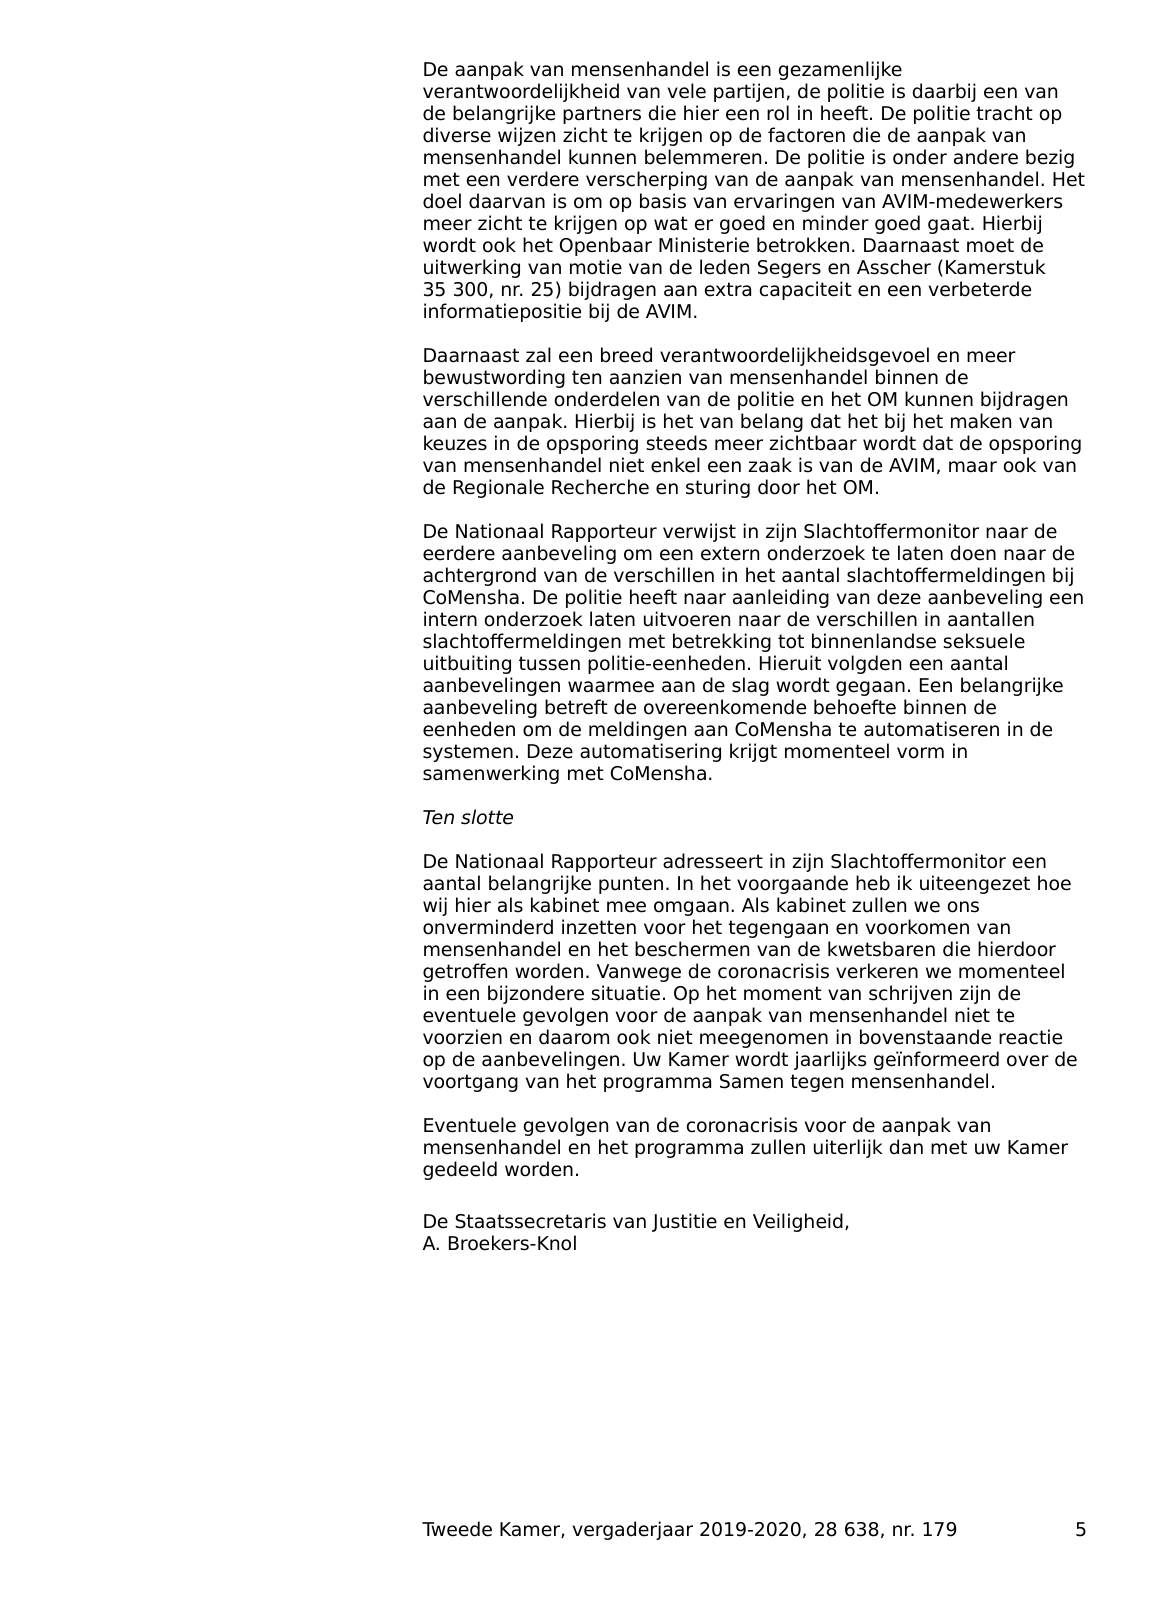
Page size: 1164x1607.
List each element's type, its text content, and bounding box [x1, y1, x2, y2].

text Eventuele gevolgen van de coronacrisis voor de aanpak van mensenhandel en het programma zullen uiterlijk dan met uw Kamer gedeeld worden. [422, 1115, 1087, 1181]
subtitle Ten slotte [422, 807, 1087, 829]
text De aanpak van mensenhandel is een gezamenlijke verantwoordelijkheid van vele partijen, de politie is daarbij een van de belangrijke partners die hier een rol in heeft. De politie tracht op diverse wijzen zicht te krijgen op de factoren die de aanpak van mensenhandel kunnen belemmeren. De politie is onder andere bezig met een verdere verscherping van de aanpak van mensenhandel. Het doel daarvan is om op basis van ervaringen van AVIM-medewerkers meer zicht te krijgen op wat er goed en minder goed gaat. Hierbij wordt ook het Openbaar Ministerie betrokken. Daarnaast moet de uitwerking van motie van de leden Segers en Asscher (Kamerstuk 35 300, nr. 25) bijdragen aan extra capaciteit en een verbeterde informatiepositie bij de AVIM. [422, 59, 1087, 323]
text De Staatssecretaris van Justitie en Veiligheid, A. Broekers-Knol [422, 1211, 1087, 1255]
text Daarnaast zal een breed verantwoordelijkheidsgevoel en meer bewustwording ten aanzien van mensenhandel binnen de verschillende onderdelen van de politie en het OM kunnen bijdragen aan de aanpak. Hierbij is het van belang dat het bij het maken van keuzes in de opsporing steeds meer zichtbaar wordt dat de opsporing van mensenhandel niet enkel een zaak is van de AVIM, maar ook van de Regionale Recherche en sturing door het OM. [422, 345, 1087, 499]
text De Nationaal Rapporteur adresseert in zijn Slachtoffermonitor een aantal belangrijke punten. In het voorgaande heb ik uiteengezet hoe wij hier als kabinet mee omgaan. Als kabinet zullen we ons onverminderd inzetten voor het tegengaan en voorkomen van mensenhandel en het beschermen van de kwetsbaren die hierdoor getroffen worden. Vanwege de coronacrisis verkeren we momenteel in een bijzondere situatie. Op het moment van schrijven zijn de eventuele gevolgen voor de aanpak van mensenhandel niet te voorzien en daarom ook niet meegenomen in bovenstaande reactie op de aanbevelingen. Uw Kamer wordt jaarlijks geïnformeerd over de voortgang van het programma Samen tegen mensenhandel. [422, 851, 1087, 1093]
text De Nationaal Rapporteur verwijst in zijn Slachtoffermonitor naar de eerdere aanbeveling om een extern onderzoek te laten doen naar de achtergrond van de verschillen in het aantal slachtoffermeldingen bij CoMensha. De politie heeft naar aanleiding van deze aanbeveling een intern onderzoek laten uitvoeren naar de verschillen in aantallen slachtoffermeldingen met betrekking tot binnenlandse seksuele uitbuiting tussen politie-eenheden. Hieruit volgden een aantal aanbevelingen waarmee aan de slag wordt gegaan. Een belangrijke aanbeveling betreft de overeenkomende behoefte binnen de eenheden om de meldingen aan CoMensha te automatiseren in de systemen. Deze automatisering krijgt momenteel vorm in samenwerking met CoMensha. [422, 521, 1087, 785]
